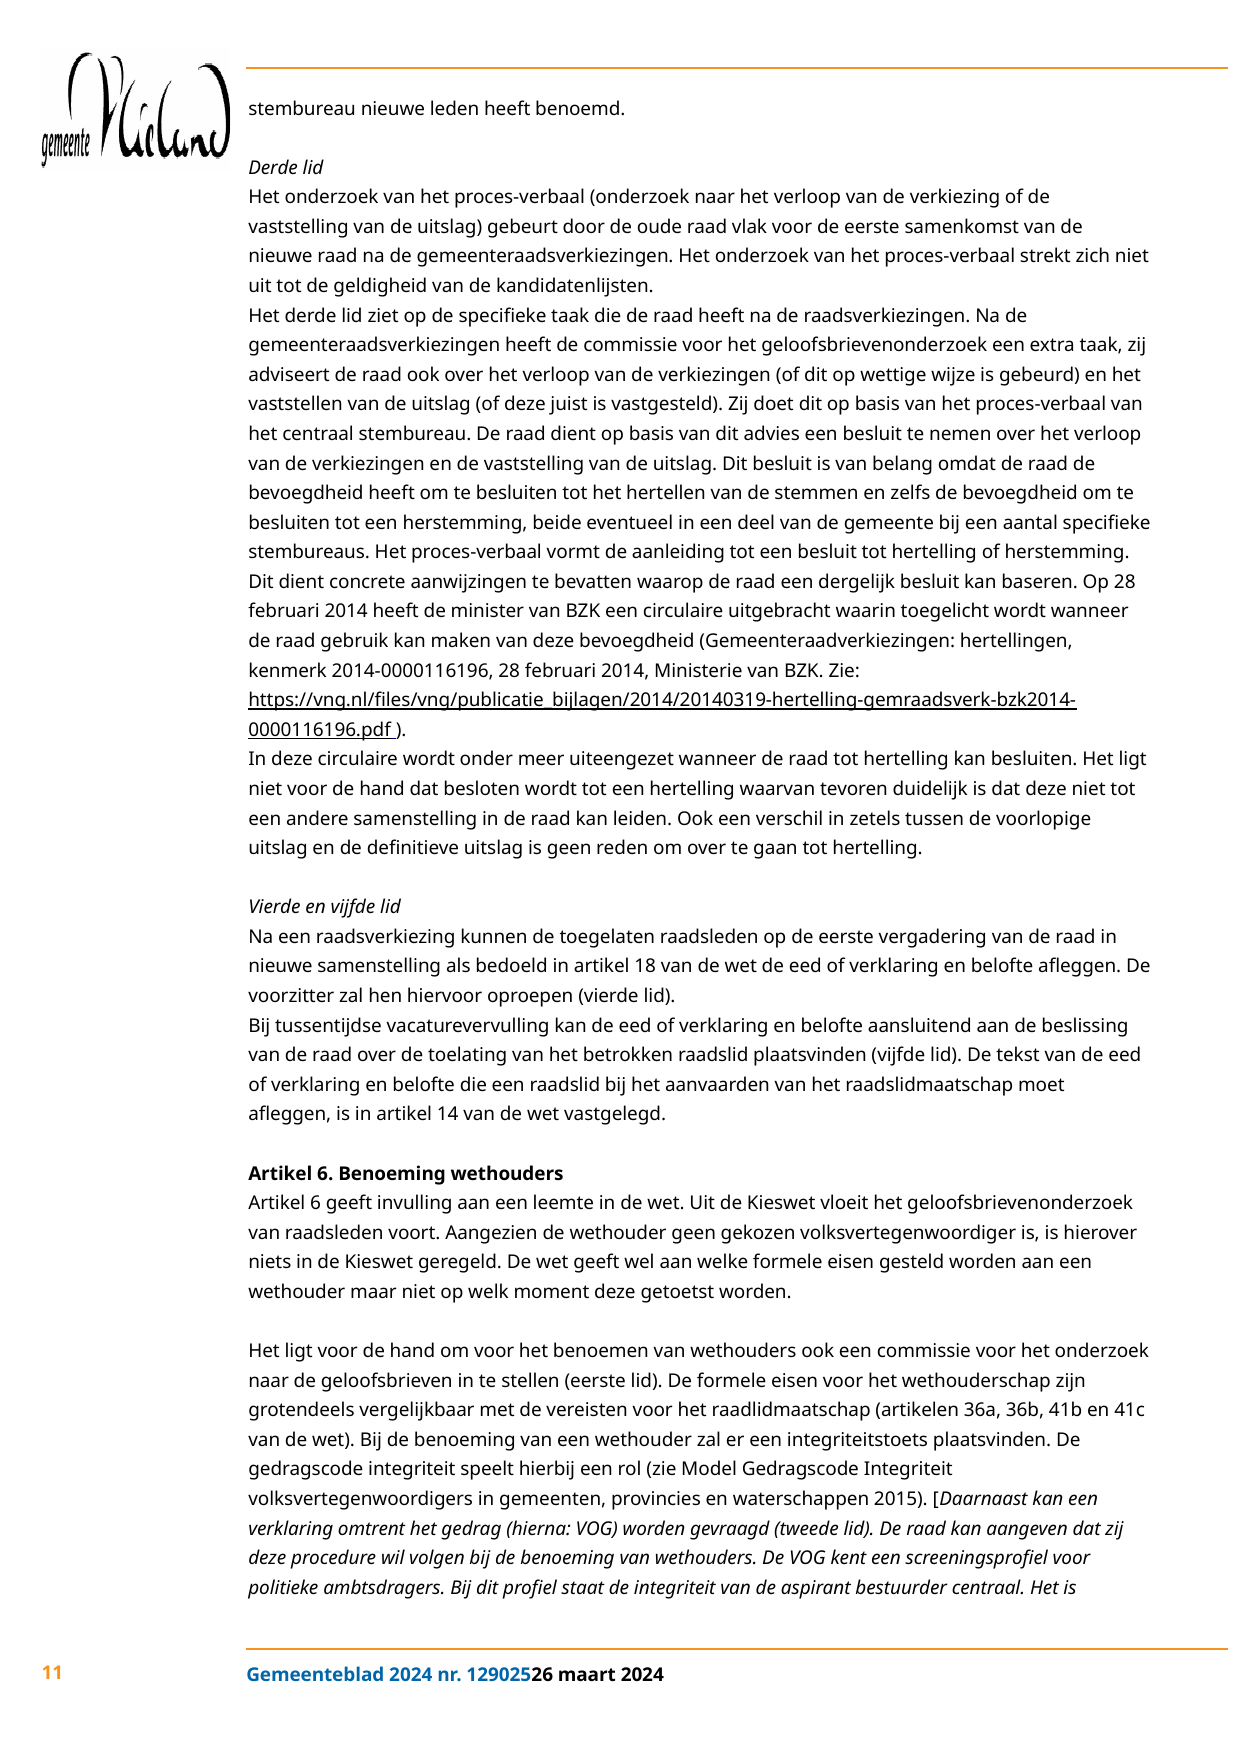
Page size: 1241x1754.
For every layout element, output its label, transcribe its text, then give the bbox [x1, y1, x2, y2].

text Derde lid [248, 154, 1152, 180]
text Het derde lid ziet op de specifieke taak die de raad heeft na de raadsverkiezingen. Na de gemeenteraadsverkiezingen heeft de commissie voor het geloofsbrievenonderzoek een extra taak, zij adviseert de raad ook over het verloop van de verkiezingen (of dit op wettige wijze is gebeurd) en het vaststellen van de uitslag (of deze juist is vastgesteld). Zij doet dit op basis van het proces-verbaal van het centraal stembureau. De raad dient op basis van dit advies een besluit te nemen over het verloop van de verkiezingen en de vaststelling van de uitslag. Dit besluit is van belang omdat de raad de bevoegdheid heeft om te besluiten tot het hertellen van de stemmen en zelfs de bevoegdheid om te besluiten tot een herstemming, beide eventueel in een deel van de gemeente bij een aantal specifieke stembureaus. Het proces-verbaal vormt de aanleiding tot een besluit tot hertelling of herstemming. Dit dient concrete aanwijzingen te bevatten waarop de raad een dergelijk besluit kan baseren. Op 28 februari 2014 heeft de minister van BZK een circulaire uitgebracht waarin toegelicht wordt wanneer de raad gebruik kan maken van deze bevoegdheid (Gemeenteraadverkiezingen: hertellingen, kenmerk 2014-0000116196, 28 februari 2014, Ministerie van BZK. Zie: [248, 302, 1152, 683]
text Vierde en vijfde lid [248, 893, 1152, 919]
text Het ligt voor de hand om voor het benoemen van wethouders ook een commissie voor het onderzoek naar de geloofsbrieven in te stellen (eerste lid). De formele eisen voor het wethouderschap zijn grotendeels vergelijkbaar met de vereisten voor het raadlidmaatschap (artikelen 36a, 36b, 41b en 41c van de wet). Bij de benoeming van een wethouder zal er een integriteitstoets plaatsvinden. De gedragscode integriteit speelt hierbij een rol (zie Model Gedragscode Integriteit volksvertegenwoordigers in gemeenten, provincies en waterschappen 2015). [Daarnaast kan een verklaring omtrent het gedrag (hierna: VOG) worden gevraagd (tweede lid). De raad kan aangeven dat zij deze procedure wil volgen bij de benoeming van wethouders. De VOG kent een screeningsprofiel voor politieke ambtsdragers. Bij dit profiel staat de integriteit van de aspirant bestuurder centraal. Het is [248, 1337, 1152, 1600]
text Bij tussentijdse vacaturevervulling kan de eed of verklaring en belofte aansluitend aan de beslissing van de raad over de toelating van het betrokken raadslid plaatsvinden (vijfde lid). De tekst van de eed of verklaring en belofte die een raadslid bij het aanvaarden van het raadslidmaatschap moet afleggen, is in artikel 14 van de wet vastgelegd. [248, 1012, 1152, 1126]
text https://vng.nl/files/vng/publicatie_bijlagen/2014/20140319-hertelling-gemraadsverk-bzk2014-0000116196.pdf ). [248, 686, 1152, 742]
text In deze circulaire wordt onder meer uiteengezet wanneer de raad tot hertelling kan besluiten. Het ligt niet voor de hand dat besloten wordt tot een hertelling waarvan tevoren duidelijk is dat deze niet tot een andere samenstelling in de raad kan leiden. Ook een verschil in zetels tussen de voorlopige uitslag en de definitieve uitslag is geen reden om over te gaan tot hertelling. [248, 746, 1152, 860]
text Artikel 6 geeft invulling aan een leemte in de wet. Uit de Kieswet vloeit het geloofsbrievenonderzoek van raadsleden voort. Aangezien de wethouder geen gekozen volksvertegenwoordiger is, is hierover niets in de Kieswet geregeld. De wet geeft wel aan welke formele eisen gesteld worden aan een wethouder maar niet op welk moment deze getoetst worden. [248, 1189, 1152, 1304]
picture [41, 47, 231, 172]
text Artikel 6. Benoeming wethouders [248, 1160, 1152, 1186]
text Na een raadsverkiezing kunnen de toegelaten raadsleden op de eerste vergadering van de raad in nieuwe samenstelling als bedoeld in artikel 18 van de wet de eed of verklaring en belofte afleggen. De voorzitter zal hen hiervoor oproepen (vierde lid). [248, 923, 1152, 1008]
text Het onderzoek van het proces-verbaal (onderzoek naar het verloop van de verkiezing of de vaststelling van de uitslag) gebeurt door de oude raad vlak voor de eerste samenkomst van de nieuwe raad na de gemeenteraadsverkiezingen. Het onderzoek van het proces-verbaal strekt zich niet uit tot de geldigheid van de kandidatenlijsten. [248, 183, 1152, 298]
text stembureau nieuwe leden heeft benoemd. [248, 95, 1152, 121]
